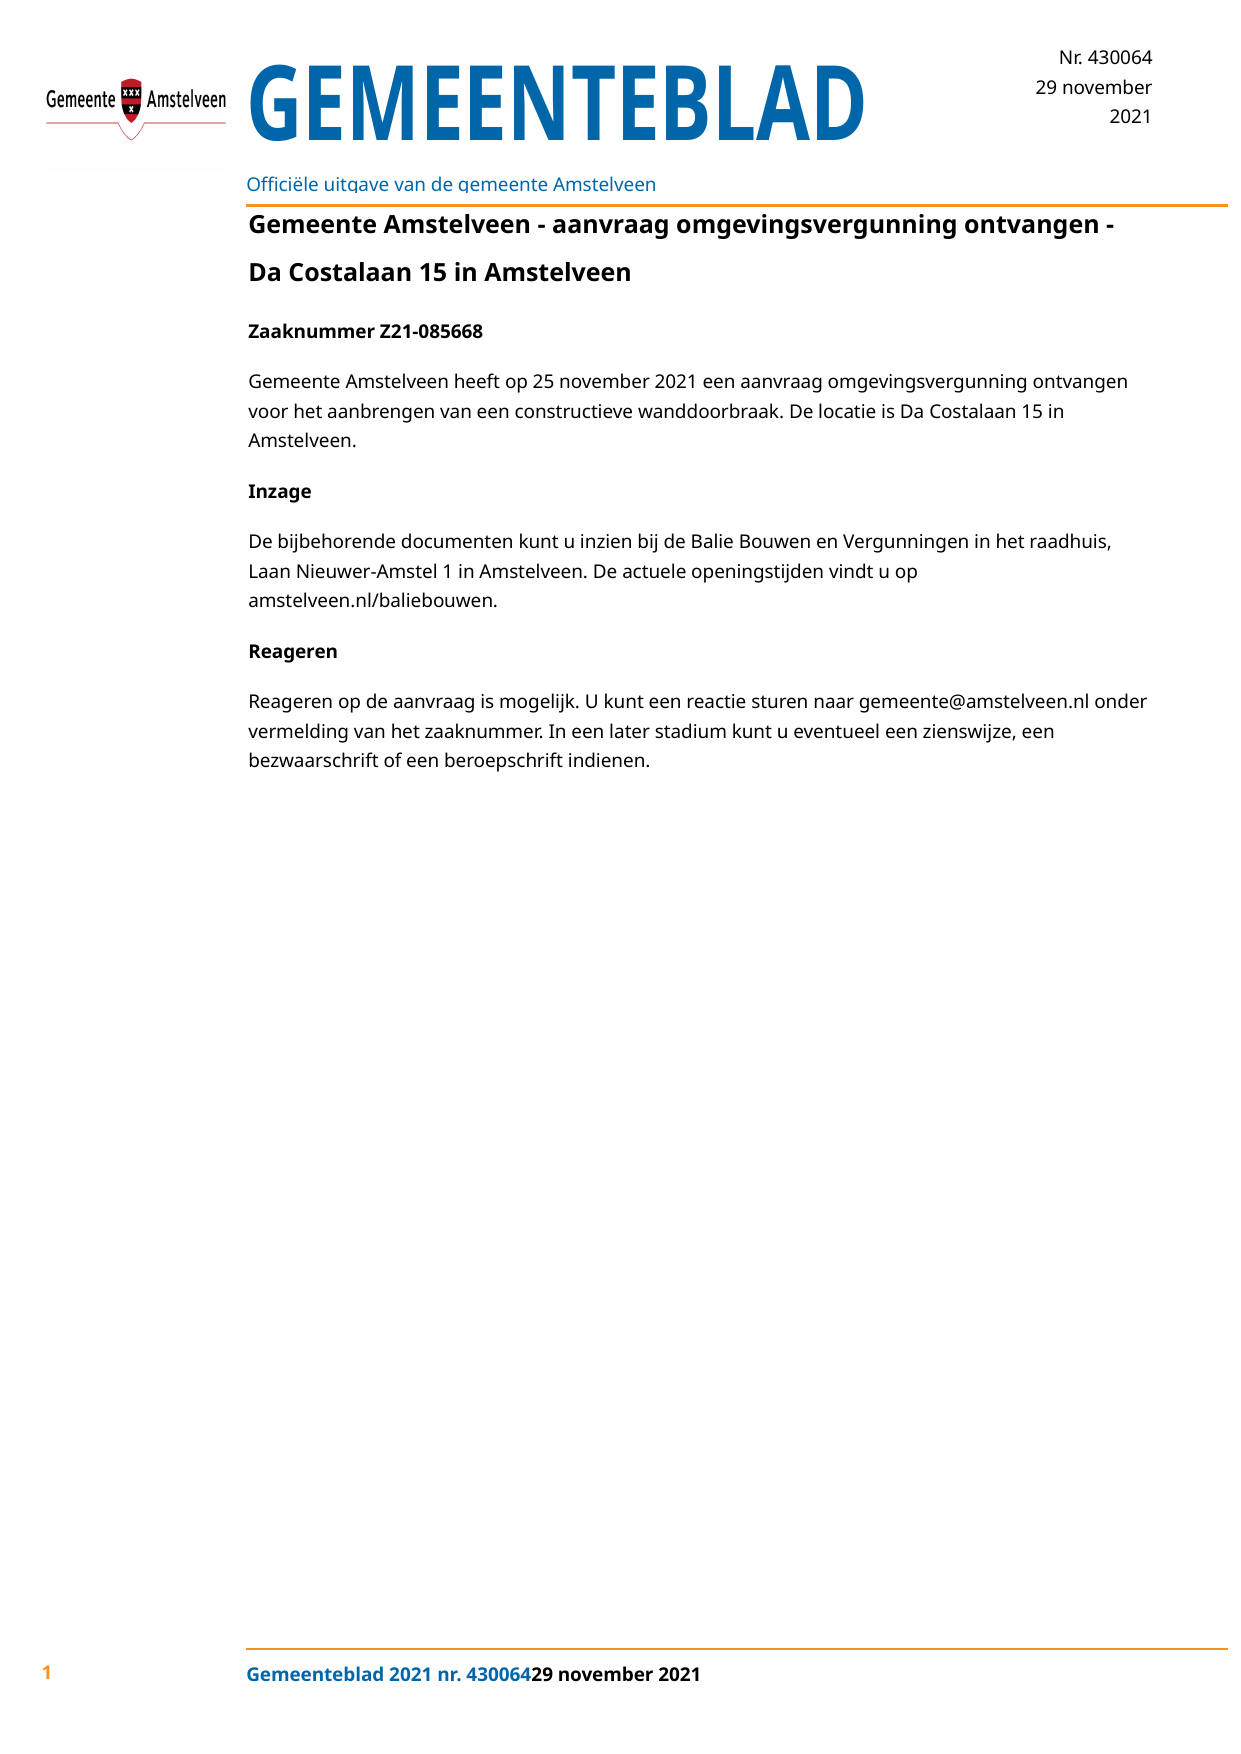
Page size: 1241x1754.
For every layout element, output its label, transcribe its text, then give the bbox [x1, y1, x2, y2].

picture [41, 47, 231, 172]
text Zaaknummer Z21-085668 [248, 318, 1152, 344]
text Reageren [248, 638, 1152, 664]
text Reageren op de aanvraag is mogelijk. U kunt een reactie sturen naar gemeente@amstelveen.nl onder vermelding van het zaaknummer. In een later stadium kunt u eventueel een zienswijze, een bezwaarschrift of een beroepschrift indienen. [248, 688, 1152, 773]
text De bijbehorende documenten kunt u inzien bij de Balie Bouwen en Vergunningen in het raadhuis, Laan Nieuwer-Amstel 1 in Amstelveen. De actuele openingstijden vindt u op amstelveen.nl/baliebouwen. [248, 528, 1152, 613]
text Inzage [248, 478, 1152, 504]
text Gemeente Amstelveen heeft op 25 november 2021 een aanvraag omgevingsvergunning ontvangen voor het aanbrengen van een constructieve wanddoorbraak. De locatie is Da Costalaan 15 in Amstelveen. [248, 368, 1152, 453]
text Gemeente Amstelveen - aanvraag omgevingsvergunning ontvangen - Da Costalaan 15 in Amstelveen [248, 207, 1152, 288]
